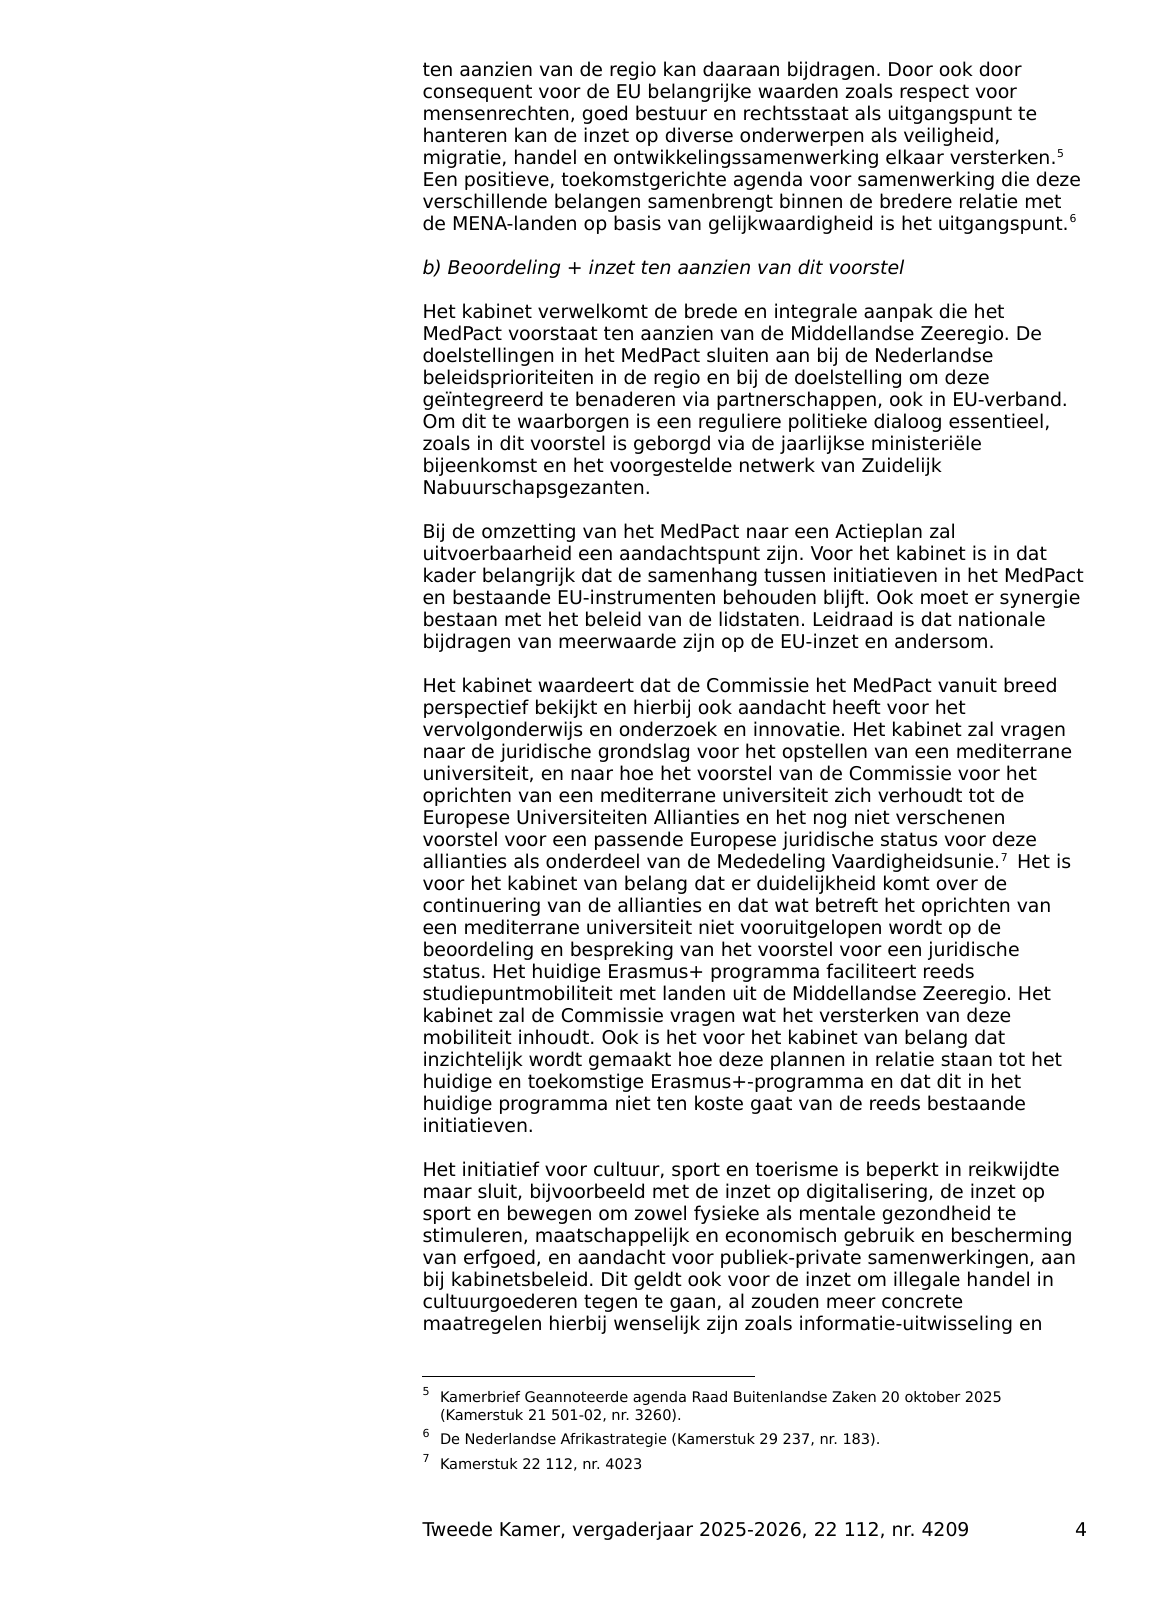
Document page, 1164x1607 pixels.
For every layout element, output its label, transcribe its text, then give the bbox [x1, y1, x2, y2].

text Kamerstuk 22 112, nr. 4023 [422, 1452, 1087, 1474]
text ten aanzien van de regio kan daaraan bijdragen. Door ook door consequent voor de EU belangrijke waarden zoals respect voor mensenrechten, goed bestuur en rechtsstaat als uitgangspunt te hanteren kan de inzet op diverse onderwerpen als veiligheid, migratie, handel en ontwikkelingssamenwerking elkaar versterken. Een positieve, toekomstgerichte agenda voor samenwerking die deze verschillende belangen samenbrengt binnen de bredere relatie met de MENA-landen op basis van gelijkwaardigheid is het uitgangspunt. [422, 59, 1087, 235]
subtitle b) Beoordeling + inzet ten aanzien van dit voorstel [422, 257, 1087, 279]
text De Nederlandse Afrikastrategie (Kamerstuk 29 237, nr. 183). [422, 1427, 1087, 1449]
text Het initiatief voor cultuur, sport en toerisme is beperkt in reikwijdte maar sluit, bijvoorbeeld met de inzet op digitalisering, de inzet op sport en bewegen om zowel fysieke als mentale gezondheid te stimuleren, maatschappelijk en economisch gebruik en bescherming van erfgoed, en aandacht voor publiek-private samenwerkingen, aan bij kabinetsbeleid. Dit geldt ook voor de inzet om illegale handel in cultuurgoederen tegen te gaan, al zouden meer concrete maatregelen hierbij wenselijk zijn zoals informatie-uitwisseling en [422, 1159, 1087, 1335]
text Het kabinet verwelkomt de brede en integrale aanpak die het MedPact voorstaat ten aanzien van de Middellandse Zeeregio. De doelstellingen in het MedPact sluiten aan bij de Nederlandse beleidsprioriteiten in de regio en bij de doelstelling om deze geïntegreerd te benaderen via partnerschappen, ook in EU-verband. Om dit te waarborgen is een reguliere politieke dialoog essentieel, zoals in dit voorstel is geborgd via de jaarlijkse ministeriële bijeenkomst en het voorgestelde netwerk van Zuidelijk Nabuurschapsgezanten. [422, 301, 1087, 499]
text Het kabinet waardeert dat de Commissie het MedPact vanuit breed perspectief bekijkt en hierbij ook aandacht heeft voor het vervolgonderwijs en onderzoek en innovatie. Het kabinet zal vragen naar de juridische grondslag voor het opstellen van een mediterrane universiteit, en naar hoe het voorstel van de Commissie voor het oprichten van een mediterrane universiteit zich verhoudt tot de Europese Universiteiten Allianties en het nog niet verschenen voorstel voor een passende Europese juridische status voor deze allianties als onderdeel van de Mededeling Vaardigheidsunie. Het is voor het kabinet van belang dat er duidelijkheid komt over de continuering van de allianties en dat wat betreft het oprichten van een mediterrane universiteit niet vooruitgelopen wordt op de beoordeling en bespreking van het voorstel voor een juridische status. Het huidige Erasmus+ programma faciliteert reeds studiepuntmobiliteit met landen uit de Middellandse Zeeregio. Het kabinet zal de Commissie vragen wat het versterken van deze mobiliteit inhoudt. Ook is het voor het kabinet van belang dat inzichtelijk wordt gemaakt hoe deze plannen in relatie staan tot het huidige en toekomstige Erasmus+-programma en dat dit in het huidige programma niet ten koste gaat van de reeds bestaande initiatieven. [422, 675, 1087, 1137]
text Kamerbrief Geannoteerde agenda Raad Buitenlandse Zaken 20 oktober 2025 (Kamerstuk 21 501-02, nr. 3260). [422, 1385, 1087, 1424]
text Bij de omzetting van het MedPact naar een Actieplan zal uitvoerbaarheid een aandachtspunt zijn. Voor het kabinet is in dat kader belangrijk dat de samenhang tussen initiatieven in het MedPact en bestaande EU-instrumenten behouden blijft. Ook moet er synergie bestaan met het beleid van de lidstaten. Leidraad is dat nationale bijdragen van meerwaarde zijn op de EU-inzet en andersom. [422, 521, 1087, 653]
